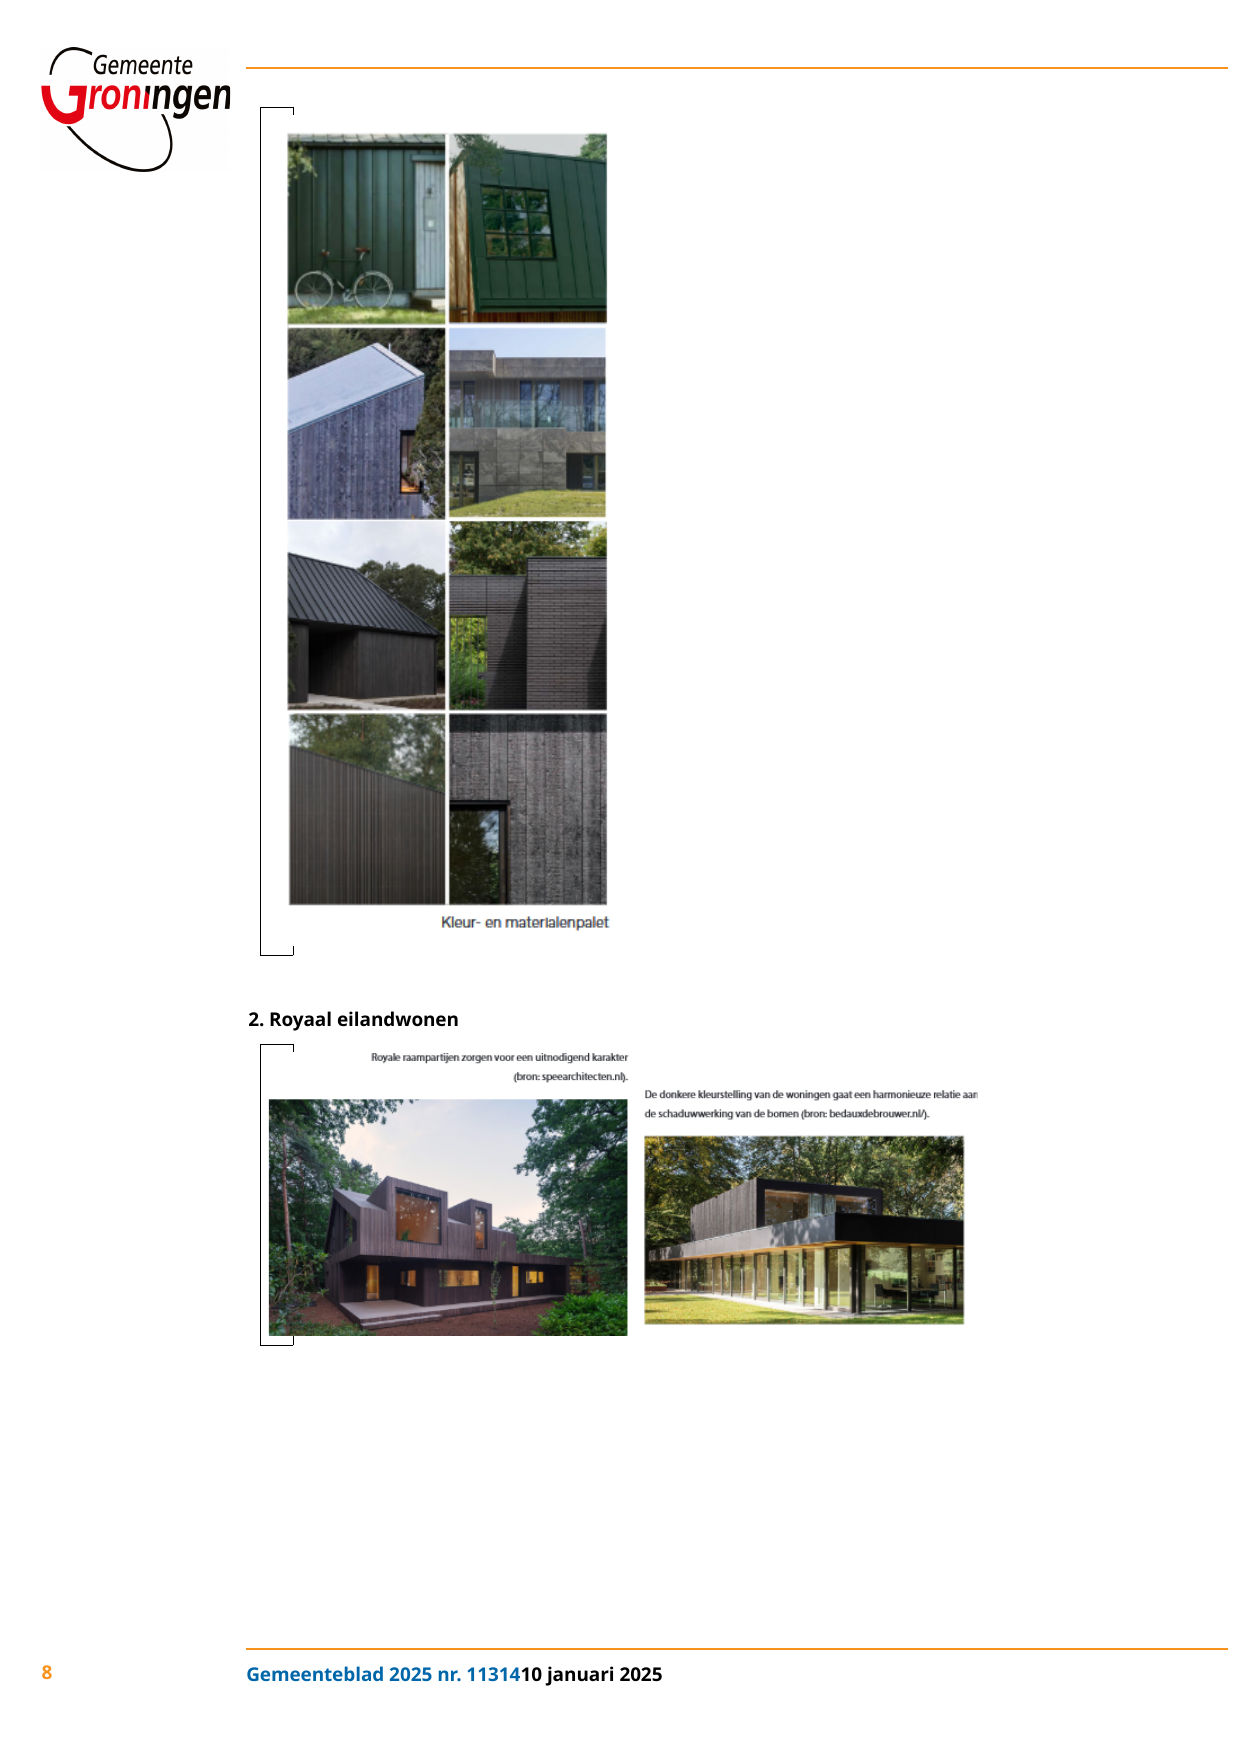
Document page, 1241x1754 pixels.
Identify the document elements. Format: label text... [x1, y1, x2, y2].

text 2. Royaal eilandwonen [248, 1006, 1152, 1032]
picture [268, 1052, 978, 1336]
picture [268, 115, 624, 946]
picture [41, 47, 231, 172]
